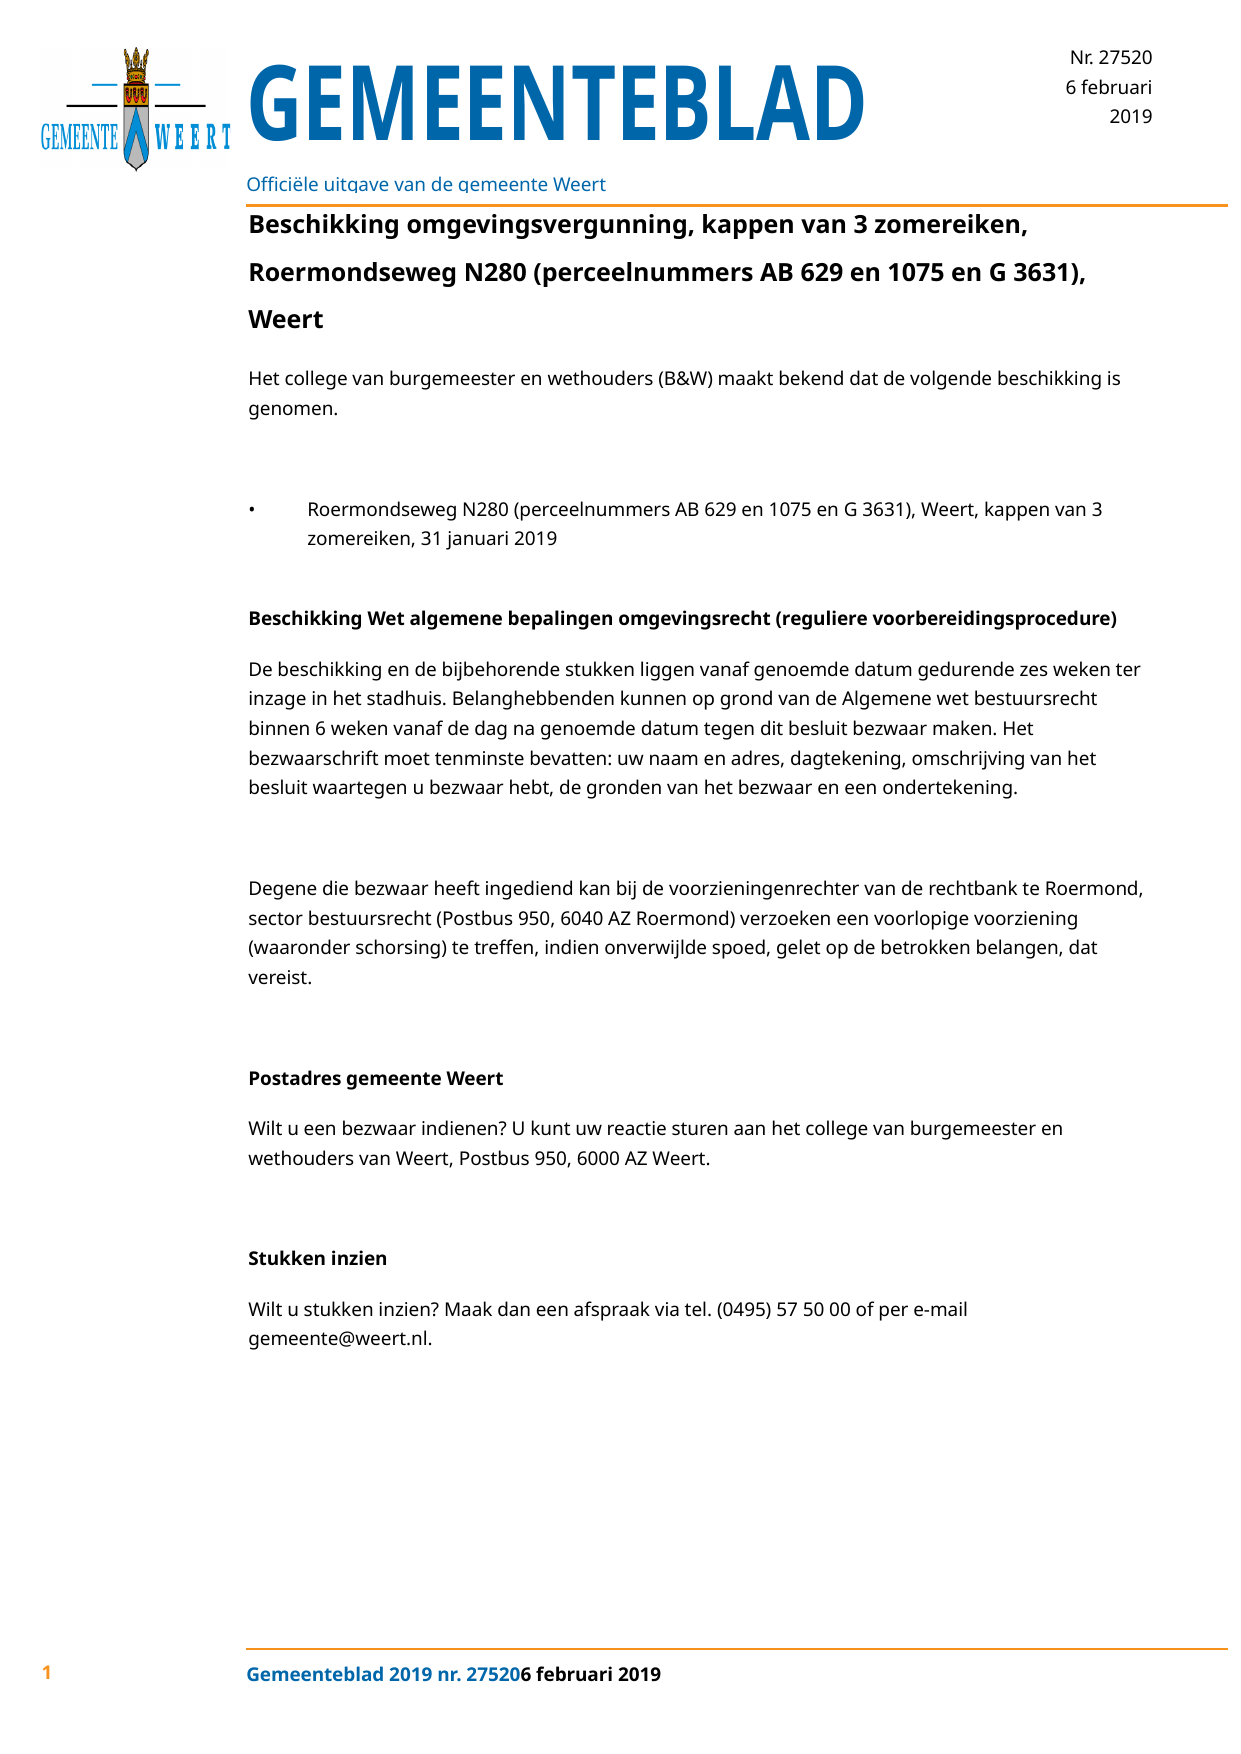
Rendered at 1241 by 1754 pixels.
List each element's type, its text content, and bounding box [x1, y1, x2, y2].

text Wilt u stukken inzien? Maak dan een afspraak via tel. (0495) 57 50 00 of per e-mail gemeente@weert.nl. [248, 1296, 1152, 1351]
text Het college van burgemeester en wethouders (B&W) maakt bekend dat de volgende beschikking is genomen. [248, 366, 1152, 421]
text Degene die bezwaar heeft ingediend kan bij de voorzieningenrechter van de rechtbank te Roermond, sector bestuursrecht (Postbus 950, 6040 AZ Roermond) verzoeken een voorlopige voorziening (waaronder schorsing) te treffen, indien onverwijlde spoed, gelet op de betrokken belangen, dat vereist. [248, 875, 1152, 989]
list Roermondseweg N280 (perceelnummers AB 629 en 1075 en G 3631), Weert, kappen van 3 zomereiken, 31 januari 2019 [248, 496, 1152, 551]
text Beschikking Wet algemene bepalingen omgevingsrecht (reguliere voorbereidingsprocedure) [248, 606, 1152, 631]
text Wilt u een bezwaar indienen? U kunt uw reactie sturen aan het college van burgemeester en wethouders van Weert, Postbus 950, 6000 AZ Weert. [248, 1115, 1152, 1170]
text De beschikking en de bijbehorende stukken liggen vanaf genoemde datum gedurende zes weken ter inzage in het stadhuis. Belanghebbenden kunnen op grond van de Algemene wet bestuursrecht binnen 6 weken vanaf de dag na genoemde datum tegen dit besluit bezwaar maken. Het bezwaarschrift moet tenminste bevatten: uw naam en adres, dagtekening, omschrijving van het besluit waartegen u bezwaar hebt, de gronden van het bezwaar en een ondertekening. [248, 656, 1152, 800]
text Postadres gemeente Weert [248, 1065, 1152, 1090]
text Beschikking omgevingsvergunning, kappen van 3 zomereiken, Roermondseweg N280 (perceelnummers AB 629 en 1075 en G 3631), Weert [248, 207, 1152, 336]
text Stukken inzien [248, 1246, 1152, 1271]
picture [41, 47, 231, 172]
